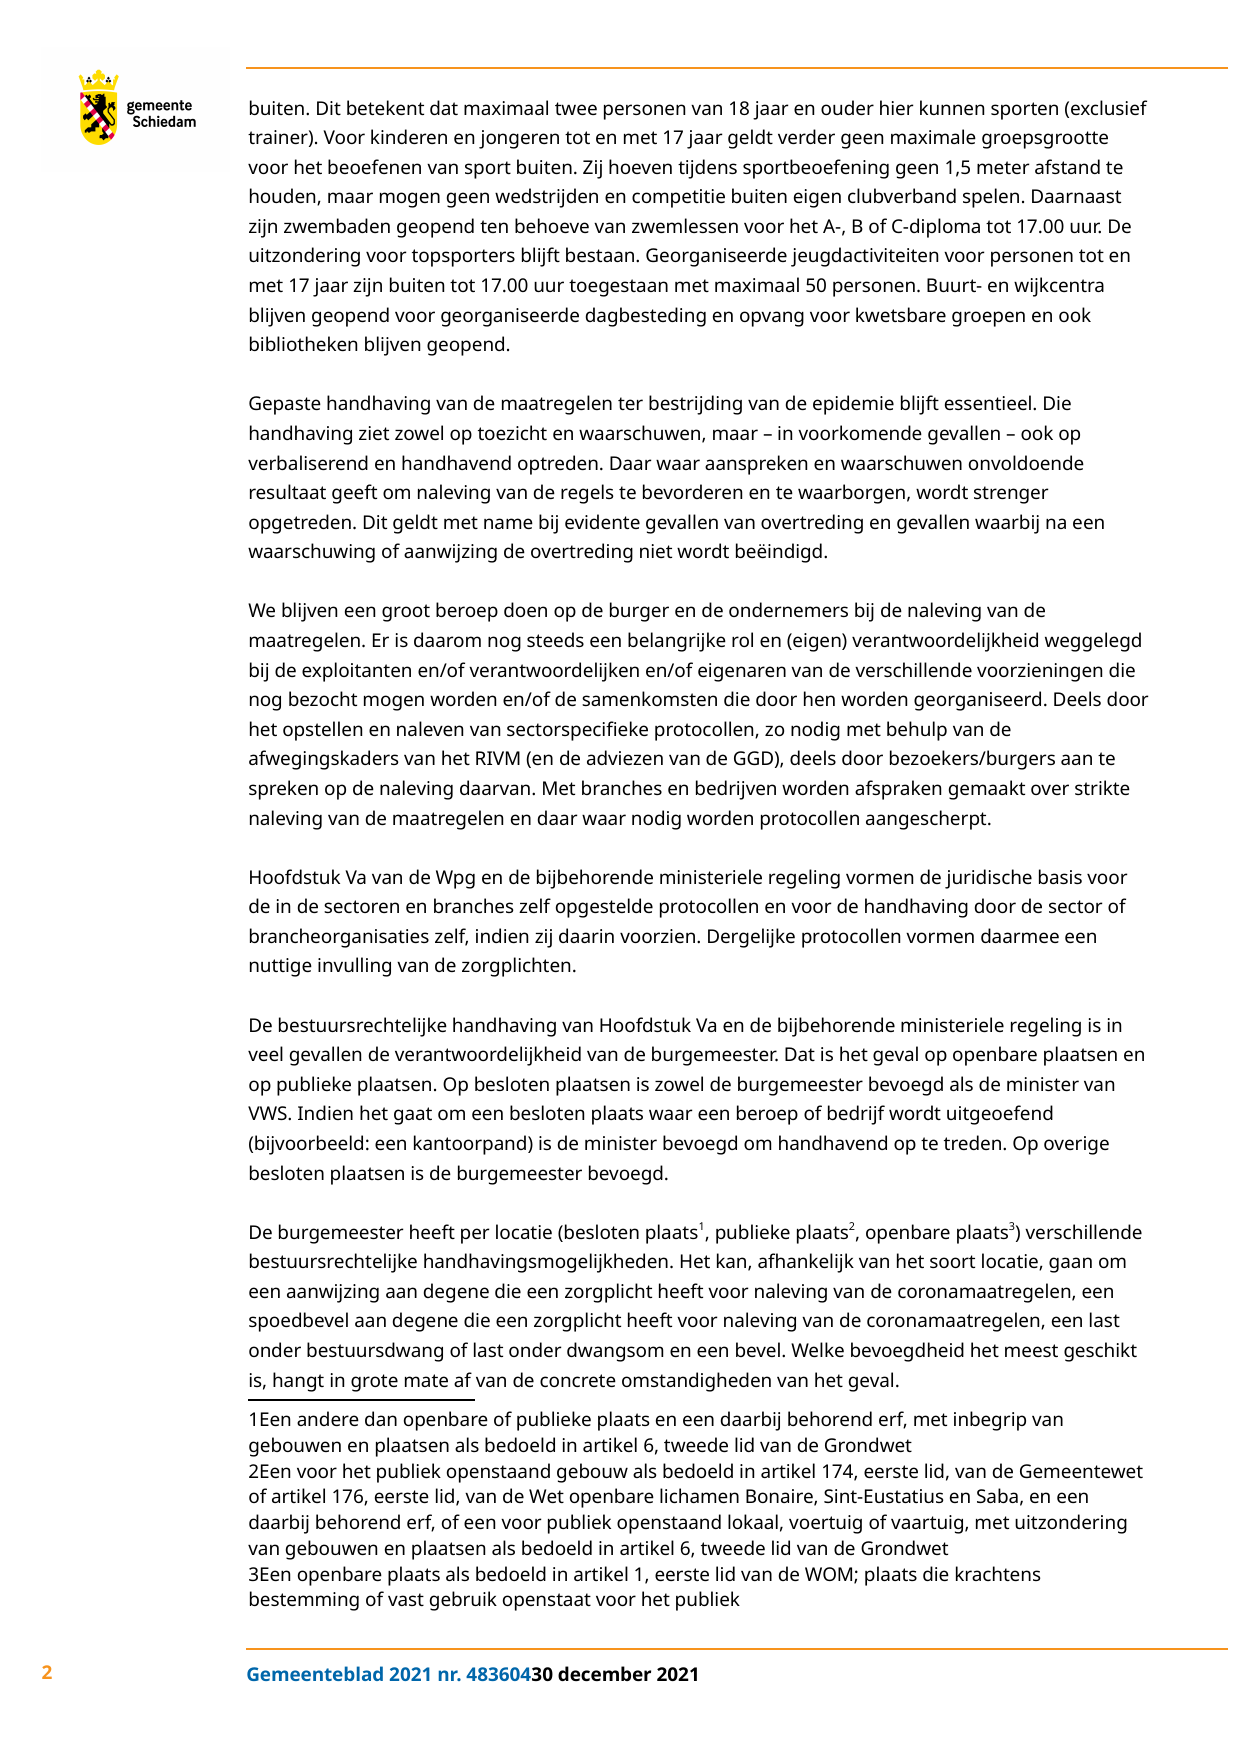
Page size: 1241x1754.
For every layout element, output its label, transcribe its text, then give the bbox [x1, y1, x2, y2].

text Een openbare plaats als bedoeld in artikel 1, eerste lid van de WOM; plaats die krachtens bestemming of vast gebruik openstaat voor het publiek [248, 1561, 1152, 1612]
text Gepaste handhaving van de maatregelen ter bestrijding van de epidemie blijft essentieel. Die handhaving ziet zowel op toezicht en waarschuwen, maar – in voorkomende gevallen – ook op verbaliserend en handhavend optreden. Daar waar aanspreken en waarschuwen onvoldoende resultaat geeft om naleving van de regels te bevorderen en te waarborgen, wordt strenger opgetreden. Dit geldt met name bij evidente gevallen van overtreding en gevallen waarbij na een waarschuwing of aanwijzing de overtreding niet wordt beëindigd. [248, 391, 1152, 564]
text De burgemeester heeft per locatie (besloten plaats, publieke plaats, openbare plaats) verschillende bestuursrechtelijke handhavingsmogelijkheden. Het kan, afhankelijk van het soort locatie, gaan om een aanwijzing aan degene die een zorgplicht heeft voor naleving van de coronamaatregelen, een spoedbevel aan degene die een zorgplicht heeft voor naleving van de coronamaatregelen, een last onder bestuursdwang of last onder dwangsom en een bevel. Welke bevoegdheid het meest geschikt is, hangt in grote mate af van de concrete omstandigheden van het geval. [248, 1219, 1152, 1393]
text De bestuursrechtelijke handhaving van Hoofdstuk Va en de bijbehorende ministeriele regeling is in veel gevallen de verantwoordelijkheid van de burgemeester. Dat is het geval op openbare plaatsen en op publieke plaatsen. Op besloten plaatsen is zowel de burgemeester bevoegd als de minister van VWS. Indien het gaat om een besloten plaats waar een beroep of bedrijf wordt uitgeoefend (bijvoorbeeld: een kantoorpand) is de minister bevoegd om handhavend op te treden. Op overige besloten plaatsen is de burgemeester bevoegd. [248, 1012, 1152, 1186]
text We blijven een groot beroep doen op de burger en de ondernemers bij de naleving van de maatregelen. Er is daarom nog steeds een belangrijke rol en (eigen) verantwoordelijkheid weggelegd bij de exploitanten en/of verantwoordelijken en/of eigenaren van de verschillende voorzieningen die nog bezocht mogen worden en/of de samenkomsten die door hen worden georganiseerd. Deels door het opstellen en naleven van sectorspecifieke protocollen, zo nodig met behulp van de afwegingskaders van het RIVM (en de adviezen van de GGD), deels door bezoekers/burgers aan te spreken op de naleving daarvan. Met branches en bedrijven worden afspraken gemaakt over strikte naleving van de maatregelen en daar waar nodig worden protocollen aangescherpt. [248, 598, 1152, 831]
text buiten. Dit betekent dat maximaal twee personen van 18 jaar en ouder hier kunnen sporten (exclusief trainer). Voor kinderen en jongeren tot en met 17 jaar geldt verder geen maximale groepsgrootte voor het beoefenen van sport buiten. Zij hoeven tijdens sportbeoefening geen 1,5 meter afstand te houden, maar mogen geen wedstrijden en competitie buiten eigen clubverband spelen. Daarnaast zijn zwembaden geopend ten behoeve van zwemlessen voor het A-, B of C-diploma tot 17.00 uur. De uitzondering voor topsporters blijft bestaan. Georganiseerde jeugdactiviteiten voor personen tot en met 17 jaar zijn buiten tot 17.00 uur toegestaan met maximaal 50 personen. Buurt- en wijkcentra blijven geopend voor georganiseerde dagbesteding en opvang voor kwetsbare groepen en ook bibliotheken blijven geopend. [248, 95, 1152, 357]
picture [41, 47, 231, 172]
text Een andere dan openbare of publieke plaats en een daarbij behorend erf, met inbegrip van gebouwen en plaatsen als bedoeld in artikel 6, tweede lid van de Grondwet [248, 1406, 1152, 1458]
text Hoofdstuk Va van de Wpg en de bijbehorende ministeriele regeling vormen de juridische basis voor de in de sectoren en branches zelf opgestelde protocollen en voor de handhaving door de sector of brancheorganisaties zelf, indien zij daarin voorzien. Dergelijke protocollen vormen daarmee een nuttige invulling van de zorgplichten. [248, 864, 1152, 978]
text Een voor het publiek openstaand gebouw als bedoeld in artikel 174, eerste lid, van de Gemeentewet of artikel 176, eerste lid, van de Wet openbare lichamen Bonaire, Sint-Eustatius en Saba, en een daarbij behorend erf, of een voor publiek openstaand lokaal, voertuig of vaartuig, met uitzondering van gebouwen en plaatsen als bedoeld in artikel 6, tweede lid van de Grondwet [248, 1458, 1152, 1561]
